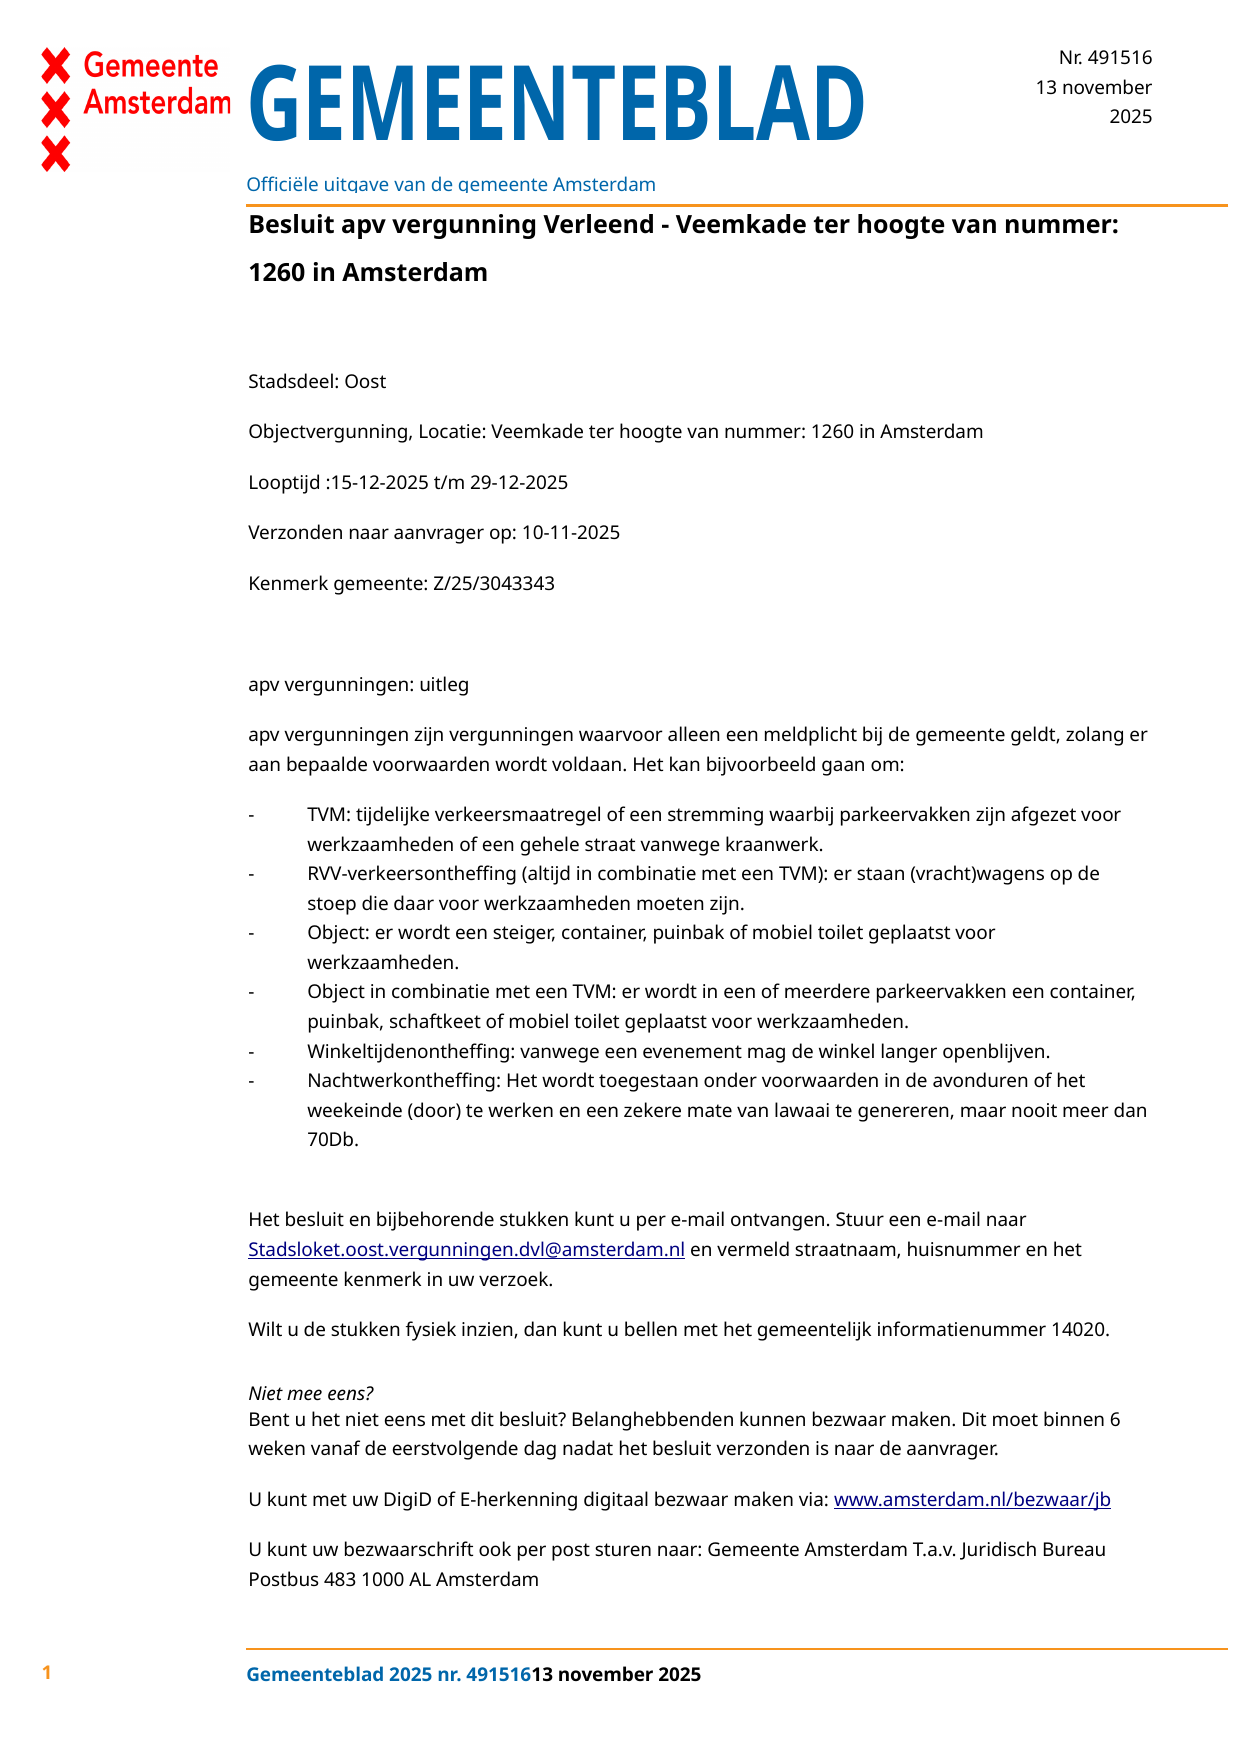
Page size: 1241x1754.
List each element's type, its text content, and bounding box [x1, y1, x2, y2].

text Stadsdeel: Oost [248, 368, 1152, 394]
text Verzonden naar aanvrager op: 10-11-2025 [248, 519, 1152, 545]
list Nachtwerkontheffing: Het wordt toegestaan onder voorwaarden in de avonduren of het weekeinde (door) te werken en een zekere mate van lawaai te genereren, maar nooit meer dan 70Db. [248, 1067, 1152, 1152]
text Bent u het niet eens met dit besluit? Belanghebbenden kunnen bezwaar maken. Dit moet binnen 6 weken vanaf de eerstvolgende dag nadat het besluit verzonden is naar de aanvrager. [248, 1406, 1152, 1461]
text Kenmerk gemeente: Z/25/3043343 [248, 570, 1152, 596]
text Het besluit en bijbehorende stukken kunt u per e-mail ontvangen. Stuur een e-mail naar Stadsloket.oost.vergunningen.dvl@amsterdam.nl en vermeld straatnaam, huisnummer en het gemeente kenmerk in uw verzoek. [248, 1207, 1152, 1292]
text Wilt u de stukken fysiek inzien, dan kunt u bellen met het gemeentelijk informatienummer 14020. [248, 1316, 1152, 1342]
list TVM: tijdelijke verkeersmaatregel of een stremming waarbij parkeervakken zijn afgezet voor werkzaamheden of een gehele straat vanwege kraanwerk. [248, 801, 1152, 857]
text U kunt met uw DigiD of E-herkenning digitaal bezwaar maken via: www.amsterdam.nl/bezwaar/jb [248, 1486, 1152, 1512]
list Winkeltijdenontheffing: vanwege een evenement mag de winkel langer openblijven. [248, 1038, 1152, 1064]
text apv vergunningen zijn vergunningen waarvoor alleen een meldplicht bij de gemeente geldt, zolang er aan bepaalde voorwaarden wordt voldaan. Het kan bijvoorbeeld gaan om: [248, 721, 1152, 777]
text U kunt uw bezwaarschrift ook per post sturen naar: Gemeente Amsterdam T.a.v. Juridisch Bureau Postbus 483 1000 AL Amsterdam [248, 1536, 1152, 1592]
text Niet mee eens? [248, 1380, 1152, 1406]
picture [41, 47, 231, 172]
text Looptijd :15-12-2025 t/m 29-12-2025 [248, 469, 1152, 495]
list RVV-verkeersontheffing (altijd in combinatie met een TVM): er staan (vracht)wagens op de stoep die daar voor werkzaamheden moeten zijn. [248, 860, 1152, 916]
text Besluit apv vergunning Verleend - Veemkade ter hoogte van nummer: 1260 in Amsterdam [248, 207, 1152, 288]
list Object in combinatie met een TVM: er wordt in een of meerdere parkeervakken een container, puinbak, schaftkeet of mobiel toilet geplaatst voor werkzaamheden. [248, 979, 1152, 1034]
list Object: er wordt een steiger, container, puinbak of mobiel toilet geplaatst voor werkzaamheden. [248, 919, 1152, 975]
text Objectvergunning, Locatie: Veemkade ter hoogte van nummer: 1260 in Amsterdam [248, 419, 1152, 444]
text apv vergunningen: uitleg [248, 671, 1152, 697]
